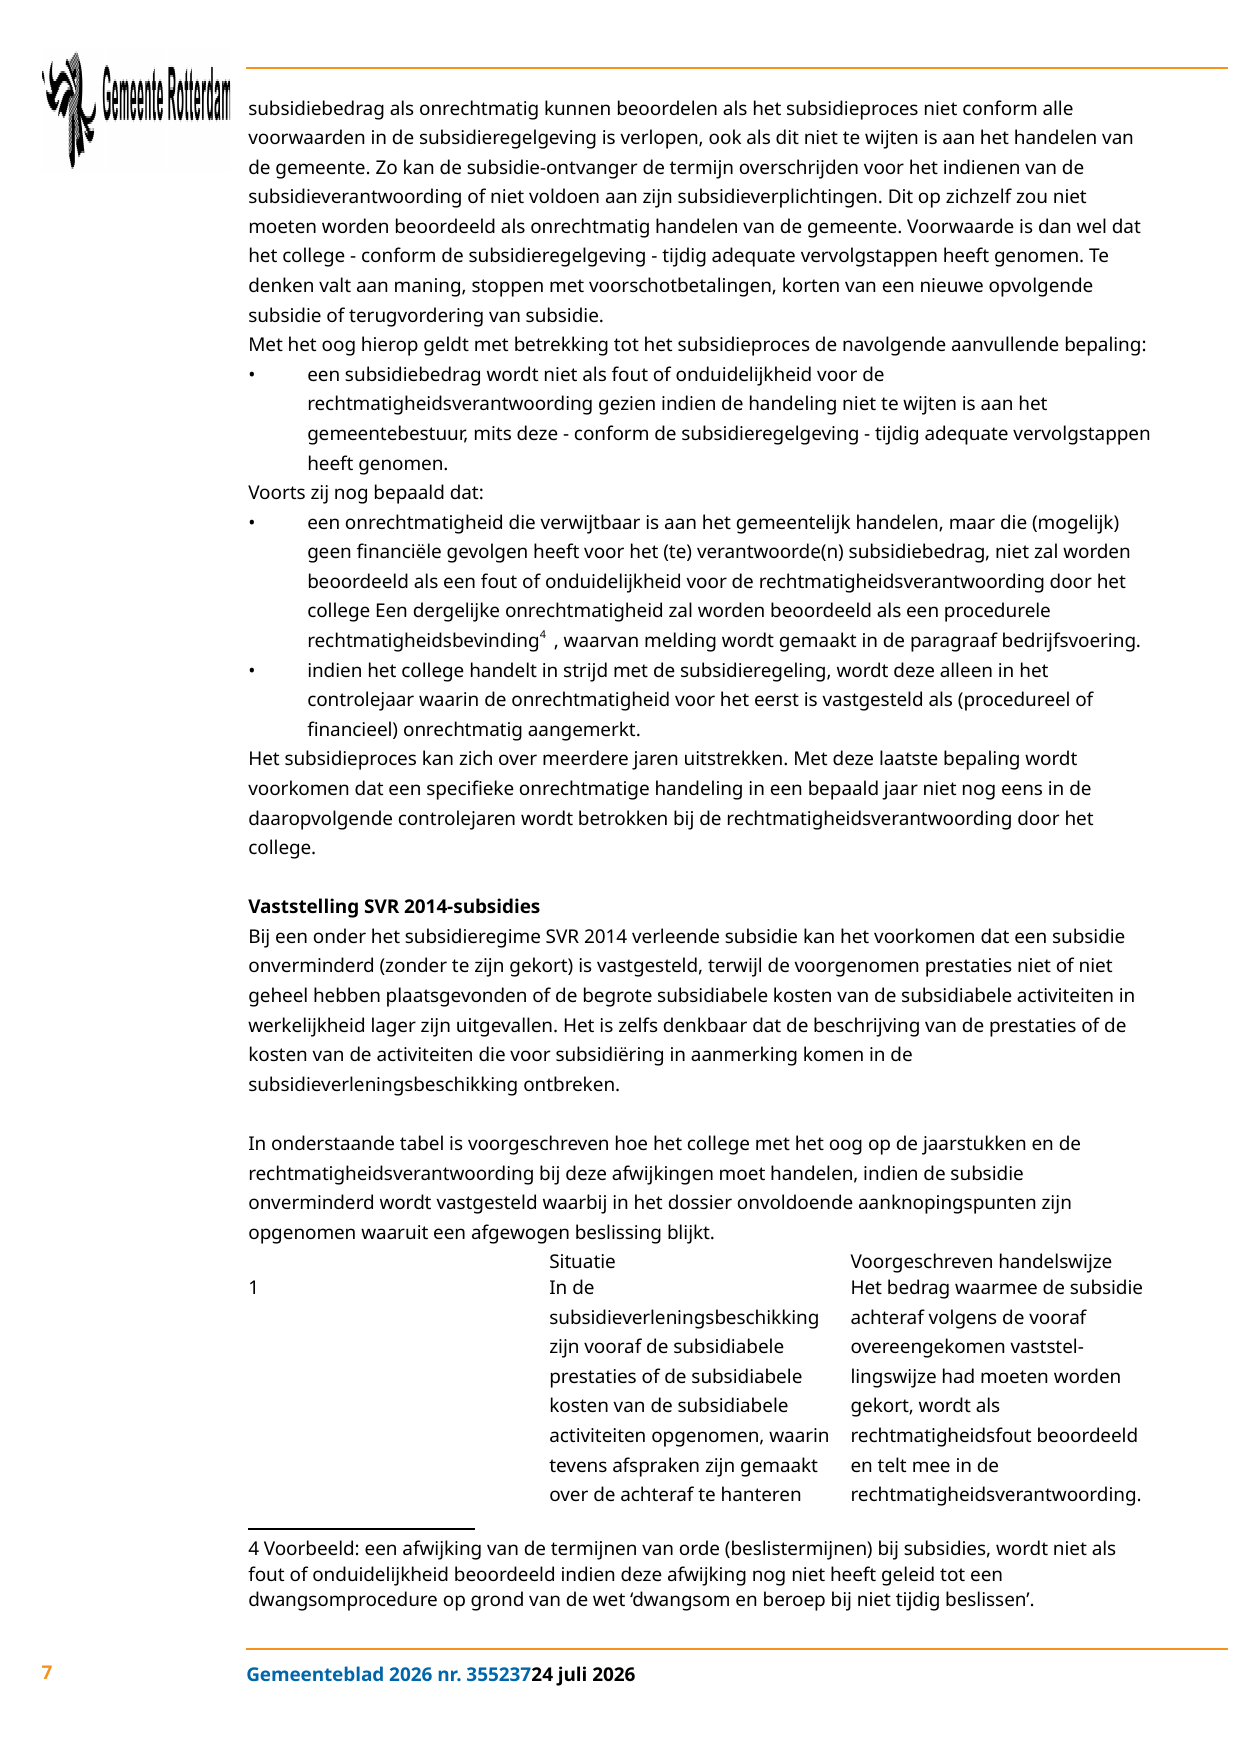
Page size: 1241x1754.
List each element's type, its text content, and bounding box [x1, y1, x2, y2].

list een onrechtmatigheid die verwijtbaar is aan het gemeentelijk handelen, maar die (mogelijk) geen financiële gevolgen heeft voor het (te) verantwoorde(n) subsidiebedrag, niet zal worden beoordeeld als een fout of onduidelijkheid voor de rechtmatigheidsverantwoording door het college Een dergelijke onrechtmatigheid zal worden beoordeeld als een procedurele rechtmatigheidsbevinding , waarvan melding wordt gemaakt in de paragraaf bedrijfsvoering. [248, 509, 1152, 653]
table_cell Het bedrag waarmee de subsidie achteraf volgens de vooraf overeengekomen vaststel-lingswijze had moeten worden gekort, wordt als rechtmatigheidsfout beoordeeld en telt mee in de rechtmatigheidsverantwoording. [850, 1274, 1152, 1507]
table_header Situatie [549, 1249, 850, 1274]
list een subsidiebedrag wordt niet als fout of onduidelijkheid voor de rechtmatigheidsverantwoording gezien indien de handeling niet te wijten is aan het gemeentebestuur, mits deze - conform de subsidieregelgeving - tijdig adequate vervolgstappen heeft genomen. [248, 361, 1152, 476]
picture [41, 47, 231, 172]
text Voorts zij nog bepaald dat: [248, 479, 1152, 505]
text In onderstaande tabel is voorgeschreven hoe het college met het oog op de jaarstukken en de rechtmatigheidsverantwoording bij deze afwijkingen moet handelen, indien de subsidie onverminderd wordt vastgesteld waarbij in het dossier onvoldoende aanknopingspunten zijn opgenomen waaruit een afgewogen beslissing blijkt. [248, 1130, 1152, 1245]
text Bij een onder het subsidieregime SVR 2014 verleende subsidie kan het voorkomen dat een subsidie onverminderd (zonder te zijn gekort) is vastgesteld, terwijl de voorgenomen prestaties niet of niet geheel hebben plaatsgevonden of de begrote subsidiabele kosten van de subsidiabele activiteiten in werkelijkheid lager zijn uitgevallen. Het is zelfs denkbaar dat de beschrijving van de prestaties of de kosten van de activiteiten die voor subsidiëring in aanmerking komen in de subsidieverleningsbeschikking ontbreken. [248, 923, 1152, 1097]
table_cell [248, 1274, 549, 1507]
list indien het college handelt in strijd met de subsidieregeling, wordt deze alleen in het controlejaar waarin de onrechtmatigheid voor het eerst is vastgesteld als (procedureel of financieel) onrechtmatig aangemerkt. [248, 657, 1152, 742]
list Voorbeeld: een afwijking van de termijnen van orde (beslistermijnen) bij subsidies, wordt niet als fout of onduidelijkheid beoordeeld indien deze afwijking nog niet heeft geleid tot een dwangsomprocedure op grond van de wet ‘dwangsom en beroep bij niet tijdig beslissen’. [248, 1535, 1152, 1612]
table_header [248, 1249, 549, 1274]
table_header Voorgeschreven handelswijze [850, 1249, 1152, 1274]
text Met het oog hierop geldt met betrekking tot het subsidieproces de navolgende aanvullende bepaling: [248, 331, 1152, 357]
text subsidiebedrag als onrechtmatig kunnen beoordelen als het subsidieproces niet conform alle voorwaarden in de subsidieregelgeving is verlopen, ook als dit niet te wijten is aan het handelen van de gemeente. Zo kan de subsidie-ontvanger de termijn overschrijden voor het indienen van de subsidieverantwoording of niet voldoen aan zijn subsidieverplichtingen. Dit op zichzelf zou niet moeten worden beoordeeld als onrechtmatig handelen van de gemeente. Voorwaarde is dan wel dat het college - conform de subsidieregelgeving - tijdig adequate vervolgstappen heeft genomen. Te denken valt aan maning, stoppen met voorschotbetalingen, korten van een nieuwe opvolgende subsidie of terugvordering van subsidie. [248, 95, 1152, 328]
text Het subsidieproces kan zich over meerdere jaren uitstrekken. Met deze laatste bepaling wordt voorkomen dat een specifieke onrechtmatige handeling in een bepaald jaar niet nog eens in de daaropvolgende controlejaren wordt betrokken bij de rechtmatigheidsverantwoording door het college. [248, 746, 1152, 860]
text Vaststelling SVR 2014-subsidies [248, 893, 1152, 919]
table_cell In de subsidieverleningsbeschikking zijn vooraf de subsidiabele prestaties of de subsidiabele kosten van de subsidiabele activiteiten opgenomen, waarin tevens afspraken zijn gemaakt over de achteraf te hanteren [549, 1274, 850, 1507]
